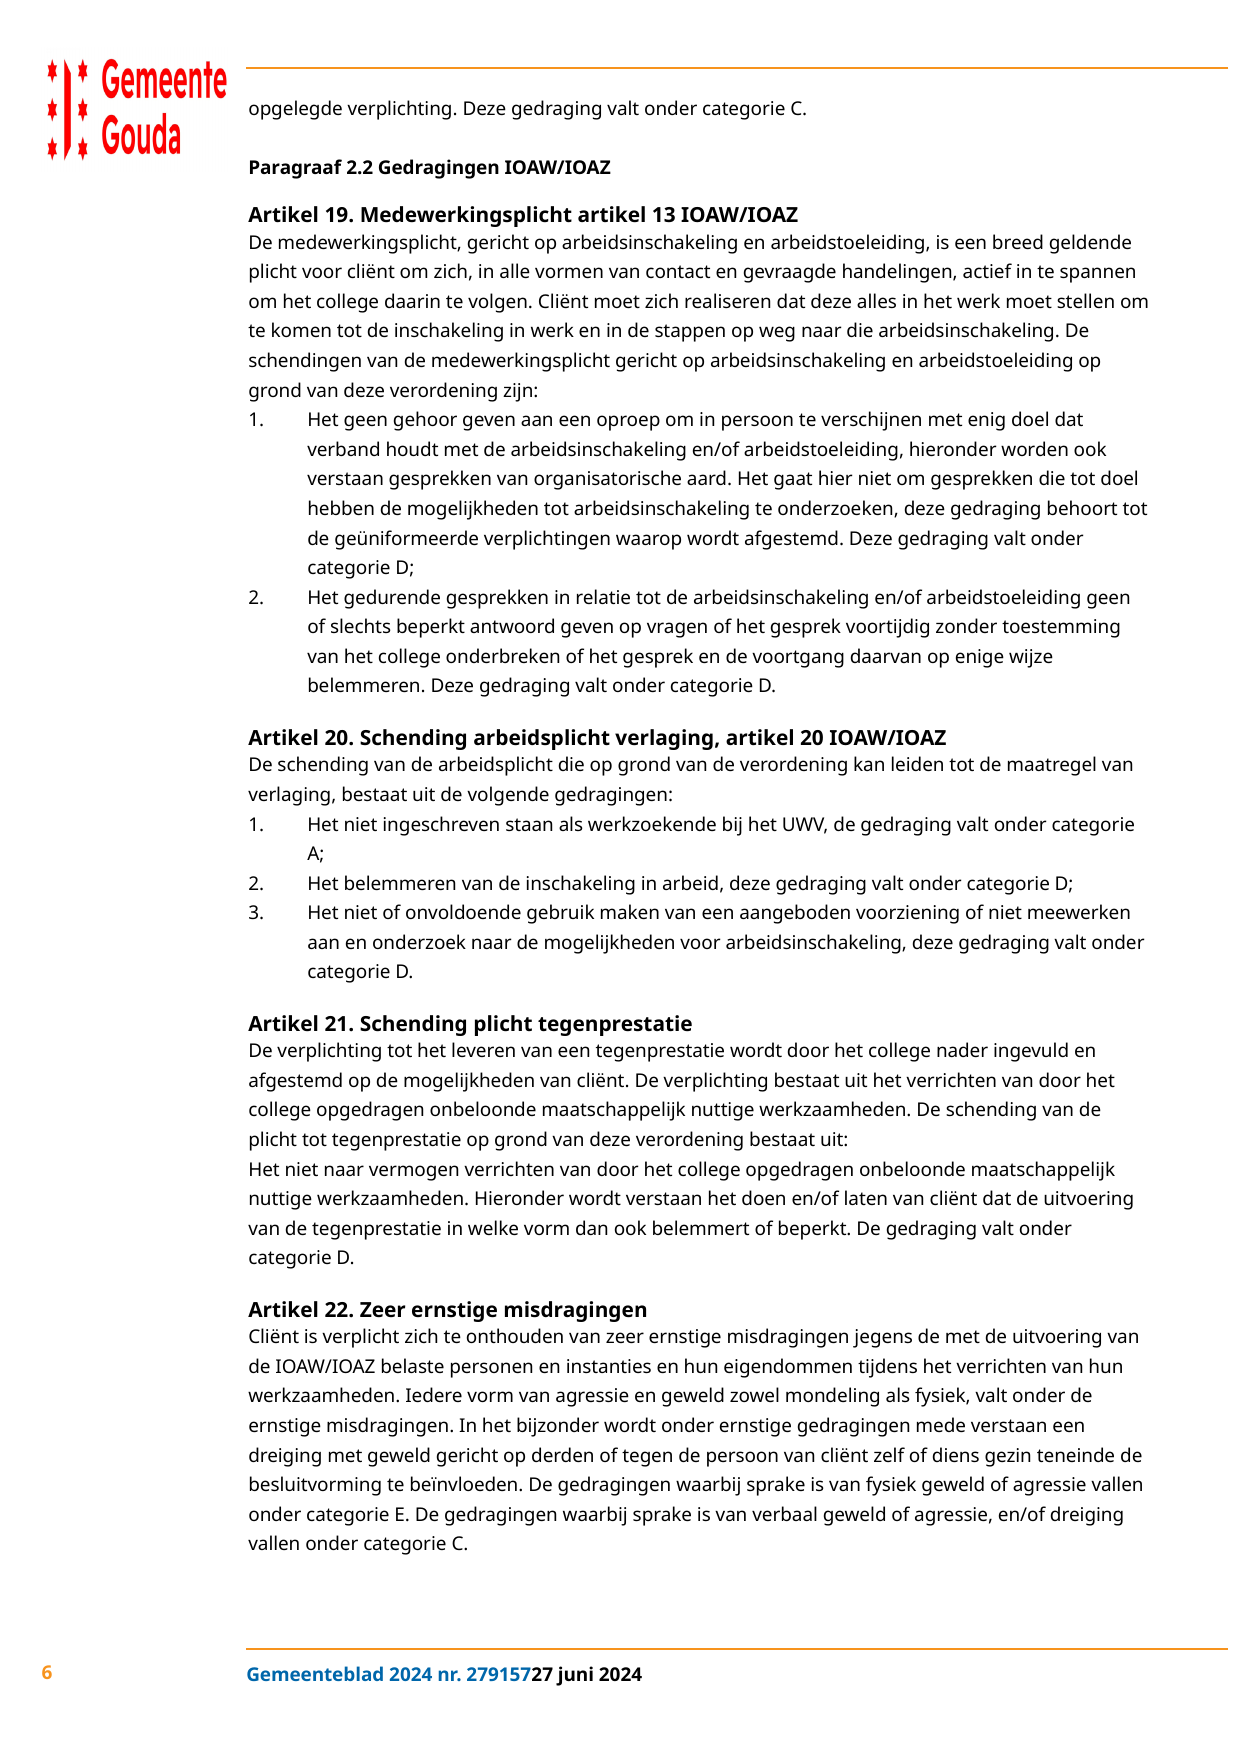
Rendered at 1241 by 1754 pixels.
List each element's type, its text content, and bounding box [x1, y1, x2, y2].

list Het geen gehoor geven aan een oproep om in persoon te verschijnen met enig doel dat verband houdt met de arbeidsinschakeling en/of arbeidstoeleiding, hieronder worden ook verstaan gesprekken van organisatorische aard. Het gaat hier niet om gesprekken die tot doel hebben de mogelijkheden tot arbeidsinschakeling te onderzoeken, deze gedraging behoort tot de geüniformeerde verplichtingen waarop wordt afgestemd. Deze gedraging valt onder categorie D; [248, 406, 1152, 580]
text Artikel 20. Schending arbeidsplicht verlaging, artikel 20 IOAW/IOAZ [248, 723, 1152, 752]
list Het gedurende gesprekken in relatie tot de arbeidsinschakeling en/of arbeidstoeleiding geen of slechts beperkt antwoord geven op vragen of het gesprek voortijdig zonder toestemming van het college onderbreken of het gesprek en de voortgang daarvan op enige wijze belemmeren. Deze gedraging valt onder categorie D. [248, 584, 1152, 698]
text Artikel 21. Schending plicht tegenprestatie [248, 1009, 1152, 1037]
text Paragraaf 2.2 Gedragingen IOAW/IOAZ [248, 154, 1152, 180]
list Het belemmeren van de inschakeling in arbeid, deze gedraging valt onder categorie D; [248, 870, 1152, 896]
text Artikel 19. Medewerkingsplicht artikel 13 IOAW/IOAZ [248, 201, 1152, 229]
text Artikel 22. Zeer ernstige misdragingen [248, 1295, 1152, 1323]
list Het niet of onvoldoende gebruik maken van een aangeboden voorziening of niet meewerken aan en onderzoek naar de mogelijkheden voor arbeidsinschakeling, deze gedraging valt onder categorie D. [248, 899, 1152, 984]
text Cliënt is verplicht zich te onthouden van zeer ernstige misdragingen jegens de met de uitvoering van de IOAW/IOAZ belaste personen en instanties en hun eigendommen tijdens het verrichten van hun werkzaamheden. Iedere vorm van agressie en geweld zowel mondeling als fysiek, valt onder de ernstige misdragingen. In het bijzonder wordt onder ernstige gedragingen mede verstaan een dreiging met geweld gericht op derden of tegen de persoon van cliënt zelf of diens gezin teneinde de besluitvorming te beïnvloeden. De gedragingen waarbij sprake is van fysiek geweld of agressie vallen onder categorie E. De gedragingen waarbij sprake is van verbaal geweld of agressie, en/of dreiging vallen onder categorie C. [248, 1323, 1152, 1556]
text Het niet naar vermogen verrichten van door het college opgedragen onbeloonde maatschappelijk nuttige werkzaamheden. Hieronder wordt verstaan het doen en/of laten van cliënt dat de uitvoering van de tegenprestatie in welke vorm dan ook belemmert of beperkt. De gedraging valt onder categorie D. [248, 1156, 1152, 1270]
picture [41, 47, 231, 172]
text De medewerkingsplicht, gericht op arbeidsinschakeling en arbeidstoeleiding, is een breed geldende plicht voor cliënt om zich, in alle vormen van contact en gevraagde handelingen, actief in te spannen om het college daarin te volgen. Cliënt moet zich realiseren dat deze alles in het werk moet stellen om te komen tot de inschakeling in werk en in de stappen op weg naar die arbeidsinschakeling. De schendingen van de medewerkingsplicht gericht op arbeidsinschakeling en arbeidstoeleiding op grond van deze verordening zijn: [248, 229, 1152, 403]
text opgelegde verplichting. Deze gedraging valt onder categorie C. [248, 95, 1152, 121]
text De verplichting tot het leveren van een tegenprestatie wordt door het college nader ingevuld en afgestemd op de mogelijkheden van cliënt. De verplichting bestaat uit het verrichten van door het college opgedragen onbeloonde maatschappelijk nuttige werkzaamheden. De schending van de plicht tot tegenprestatie op grond van deze verordening bestaat uit: [248, 1037, 1152, 1152]
text De schending van de arbeidsplicht die op grond van de verordening kan leiden tot de maatregel van verlaging, bestaat uit de volgende gedragingen: [248, 752, 1152, 807]
list Het niet ingeschreven staan als werkzoekende bij het UWV, de gedraging valt onder categorie A; [248, 811, 1152, 866]
